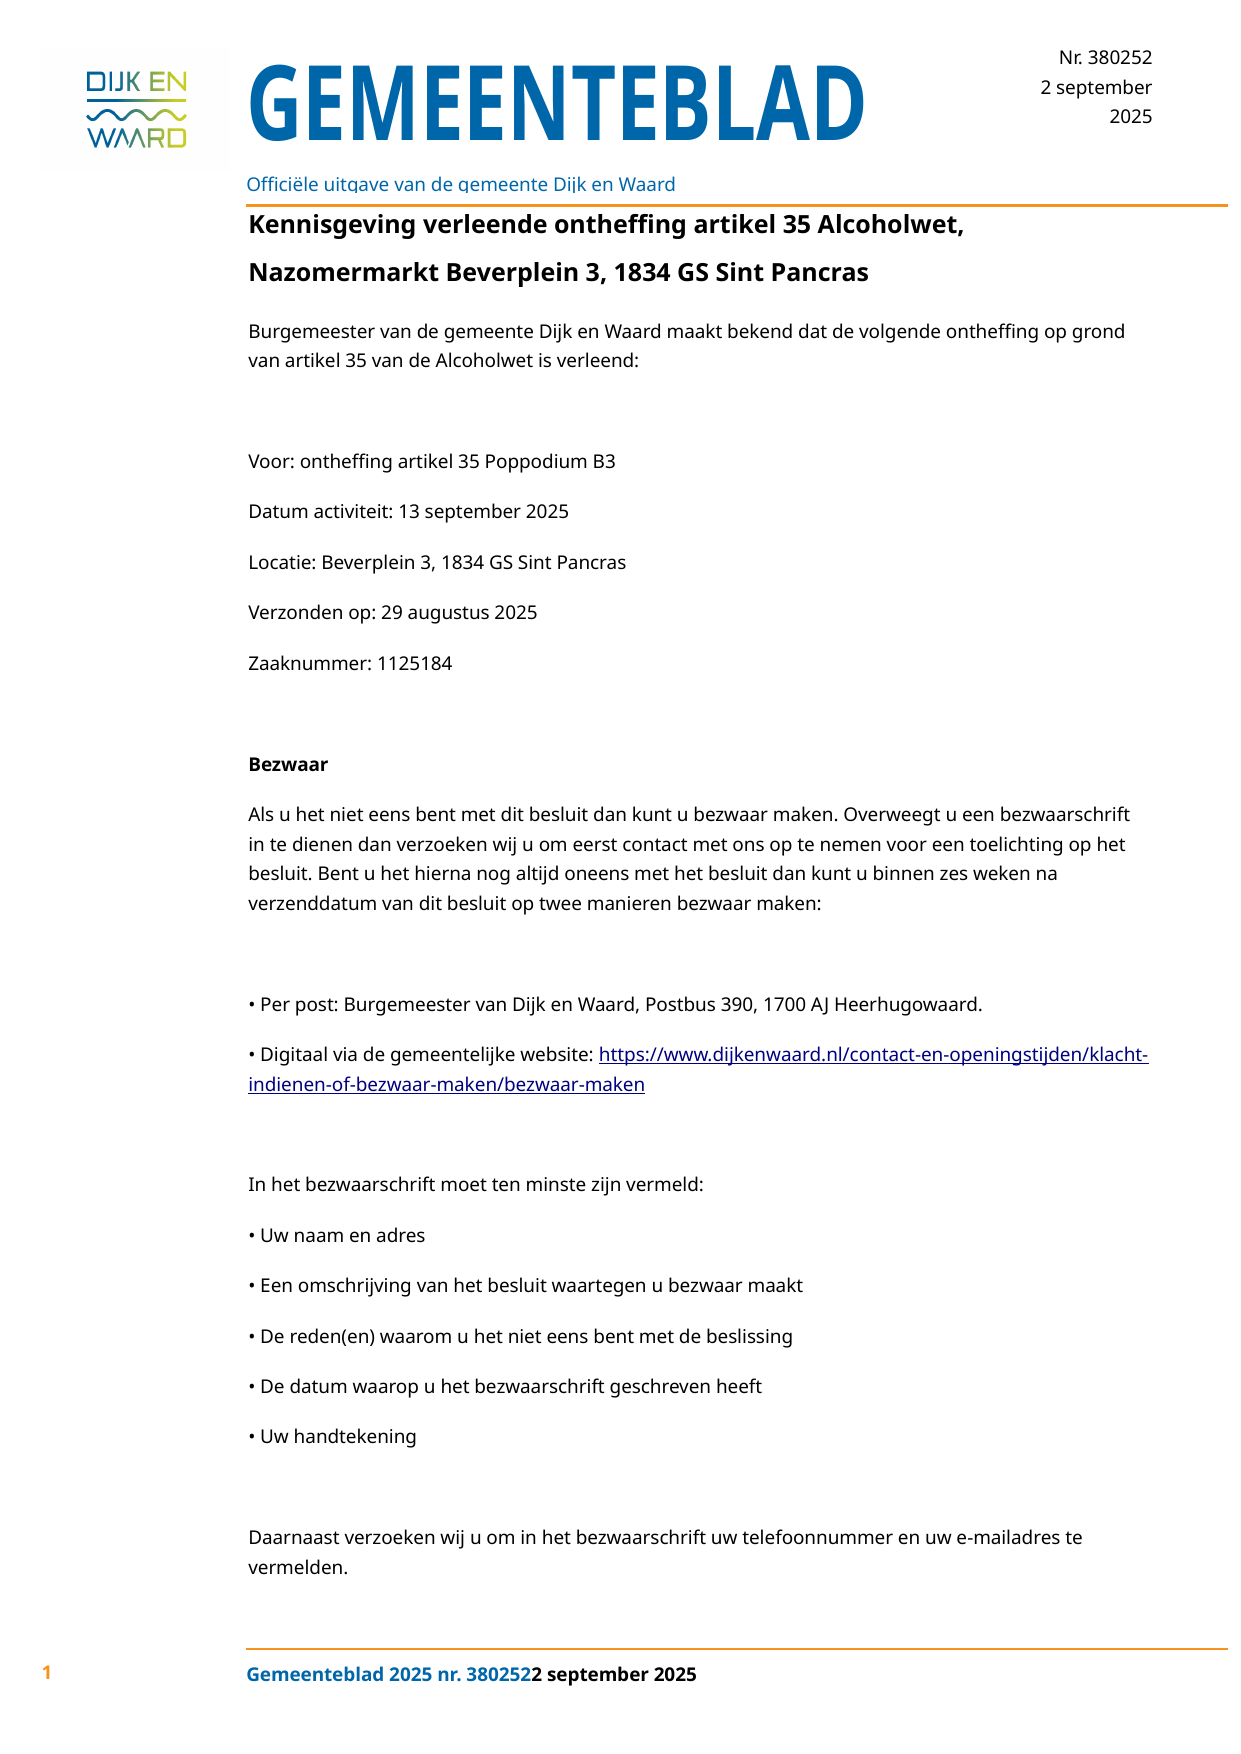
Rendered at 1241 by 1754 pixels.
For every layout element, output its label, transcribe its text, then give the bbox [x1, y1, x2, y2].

text Voor: ontheffing artikel 35 Poppodium B3 [248, 448, 1152, 474]
text • Een omschrijving van het besluit waartegen u bezwaar maakt [248, 1272, 1152, 1298]
text Burgemeester van de gemeente Dijk en Waard maakt bekend dat de volgende ontheffing op grond van artikel 35 van de Alcoholwet is verleend: [248, 318, 1152, 373]
picture [41, 47, 231, 172]
text Zaaknummer: 1125184 [248, 650, 1152, 676]
text • Uw naam en adres [248, 1222, 1152, 1248]
text In het bezwaarschrift moet ten minste zijn vermeld: [248, 1172, 1152, 1197]
text Bezwaar [248, 751, 1152, 777]
text • De datum waarop u het bezwaarschrift geschreven heeft [248, 1373, 1152, 1399]
text Als u het niet eens bent met dit besluit dan kunt u bezwaar maken. Overweegt u een bezwaarschrift in te dienen dan verzoeken wij u om eerst contact met ons op te nemen voor een toelichting op het besluit. Bent u het hierna nog altijd oneens met het besluit dan kunt u binnen zes weken na verzenddatum van dit besluit op twee manieren bezwaar maken: [248, 801, 1152, 916]
text • Digitaal via de gemeentelijke website: https://www.dijkenwaard.nl/contact-en-openingstijden/klacht-indienen-of-bezwaar-maken/bezwaar-maken [248, 1041, 1152, 1097]
text Datum activiteit: 13 september 2025 [248, 499, 1152, 524]
text Daarnaast verzoeken wij u om in het bezwaarschrift uw telefoonnummer en uw e-mailadres te vermelden. [248, 1524, 1152, 1580]
text • Per post: Burgemeester van Dijk en Waard, Postbus 390, 1700 AJ Heerhugowaard. [248, 991, 1152, 1017]
text • De reden(en) waarom u het niet eens bent met de beslissing [248, 1323, 1152, 1349]
text • Uw handtekening [248, 1424, 1152, 1449]
text Kennisgeving verleende ontheffing artikel 35 Alcoholwet, Nazomermarkt Beverplein 3, 1834 GS Sint Pancras [248, 207, 1152, 288]
text Verzonden op: 29 augustus 2025 [248, 599, 1152, 625]
text Locatie: Beverplein 3, 1834 GS Sint Pancras [248, 549, 1152, 575]
